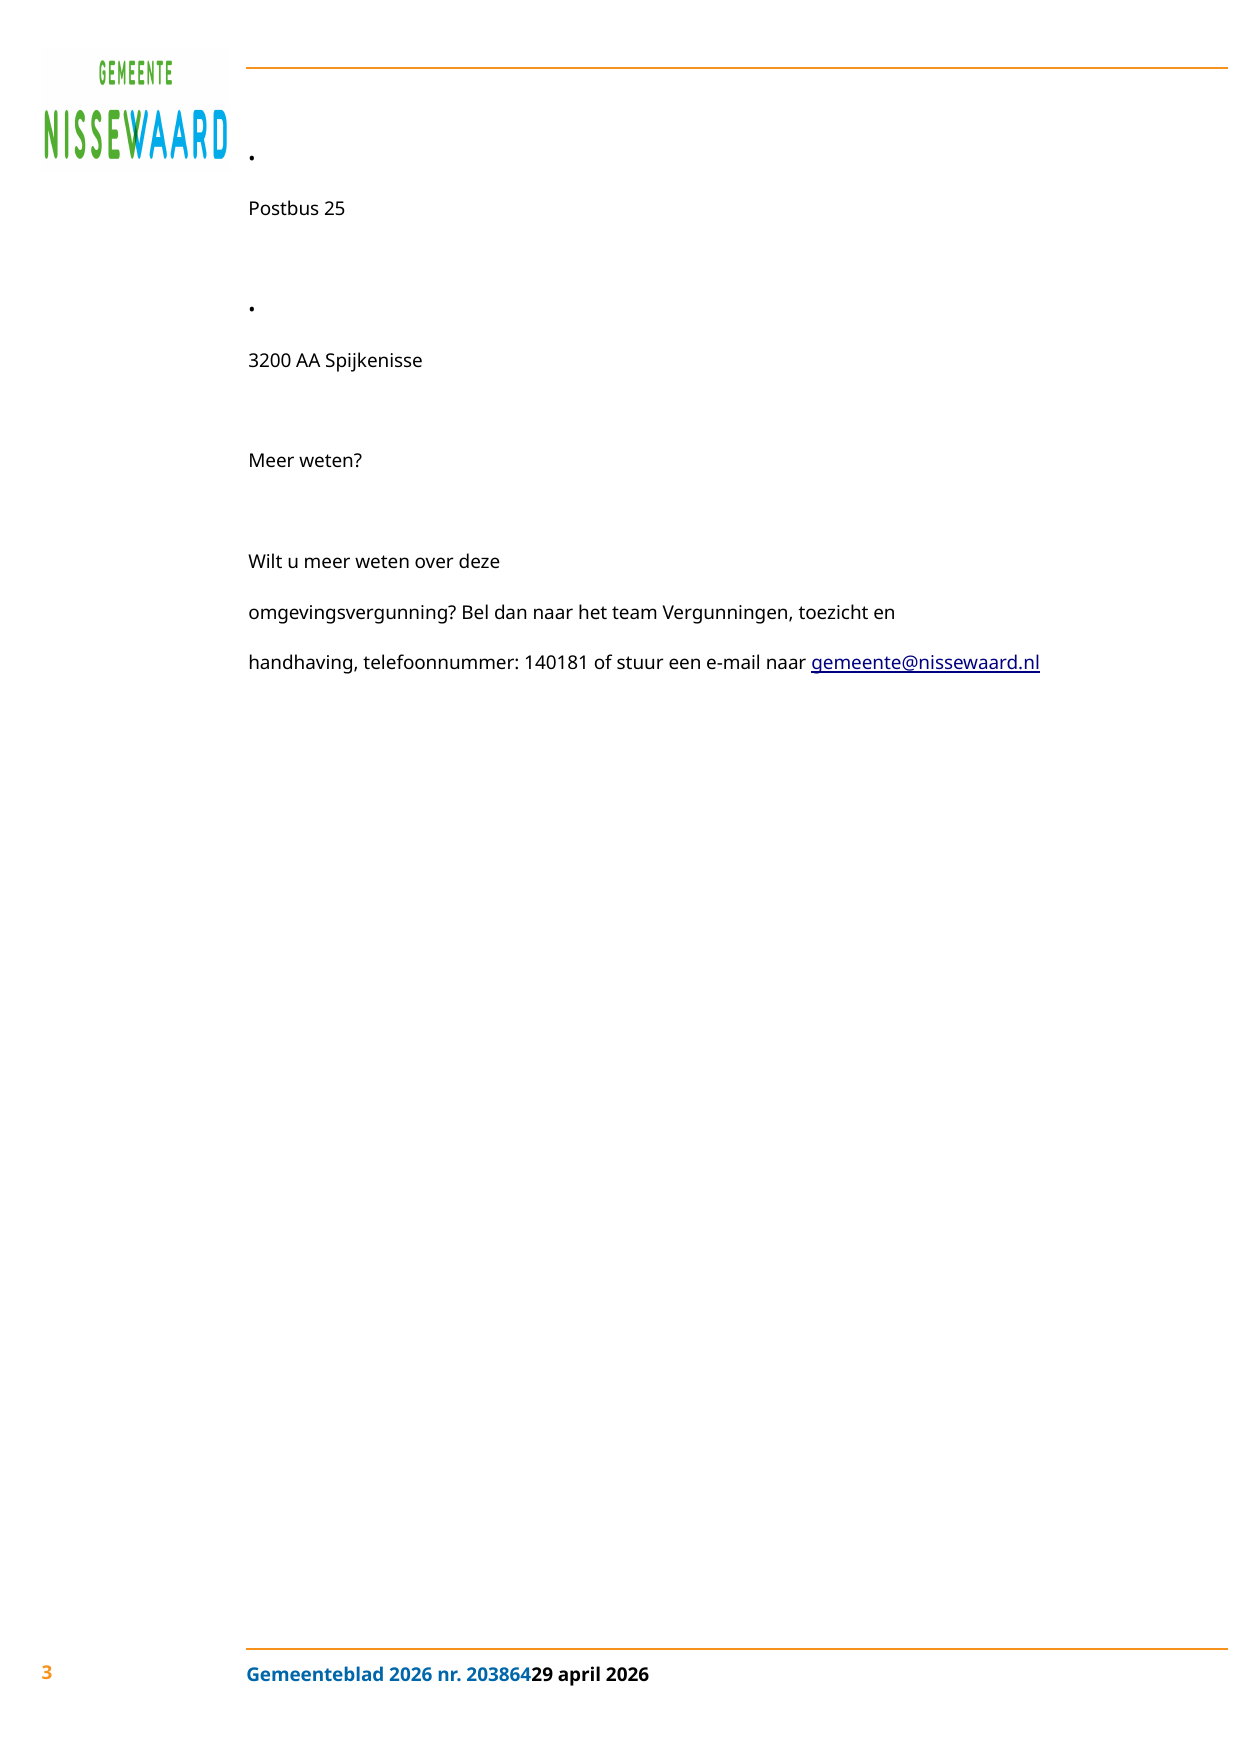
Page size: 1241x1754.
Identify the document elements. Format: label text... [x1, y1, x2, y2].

text handhaving, telefoonnummer: 140181 of stuur een e-mail naar gemeente@nissewaard.nl [248, 649, 1152, 675]
text Wilt u meer weten over deze [248, 548, 1152, 574]
text • [248, 145, 1152, 171]
text Postbus 25 [248, 196, 1152, 221]
picture [41, 47, 231, 172]
text Meer weten? [248, 448, 1152, 473]
text 3200 AA Spijkenisse [248, 347, 1152, 373]
text omgevingsvergunning? Bel dan naar het team Vergunningen, toezicht en [248, 599, 1152, 625]
text • [248, 296, 1152, 322]
